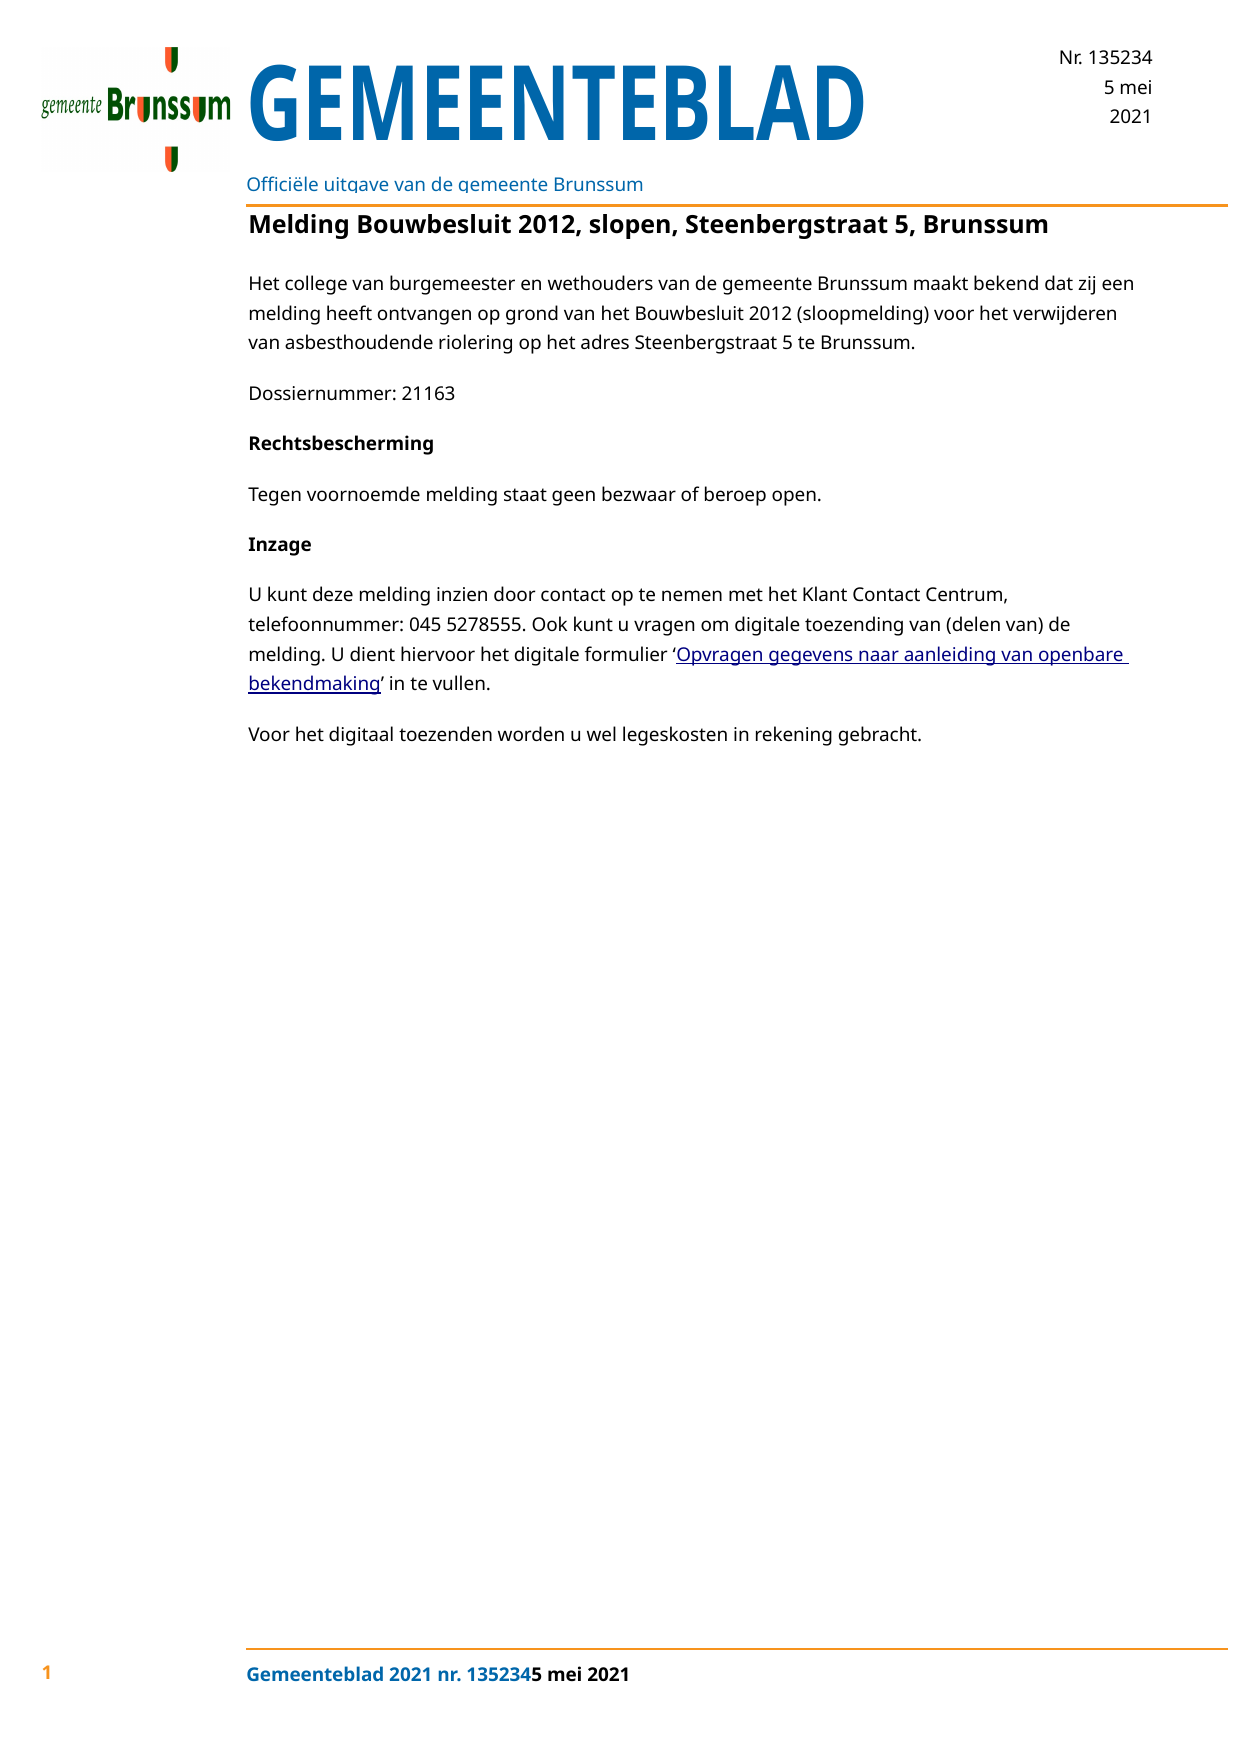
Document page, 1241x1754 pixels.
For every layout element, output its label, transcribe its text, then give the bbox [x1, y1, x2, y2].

text Tegen voornoemde melding staat geen bezwaar of beroep open. [248, 481, 1152, 506]
picture [41, 47, 231, 172]
text Inzage [248, 531, 1152, 557]
text Melding Bouwbesluit 2012, slopen, Steenbergstraat 5, Brunssum [248, 207, 1152, 241]
text Voor het digitaal toezenden worden u wel legeskosten in rekening gebracht. [248, 721, 1152, 746]
text Dossiernummer: 21163 [248, 380, 1152, 406]
text U kunt deze melding inzien door contact op te nemen met het Klant Contact Centrum, telefoonnummer: 045 5278555. Ook kunt u vragen om digitale toezending van (delen van) de melding. U dient hiervoor het digitale formulier ‘Opvragen gegevens naar aanleiding van openbare bekendmaking’ in te vullen. [248, 582, 1152, 696]
text Rechtsbescherming [248, 430, 1152, 456]
text Het college van burgemeester en wethouders van de gemeente Brunssum maakt bekend dat zij een melding heeft ontvangen op grond van het Bouwbesluit 2012 (sloopmelding) voor het verwijderen van asbesthoudende riolering op het adres Steenbergstraat 5 te Brunssum. [248, 270, 1152, 355]
